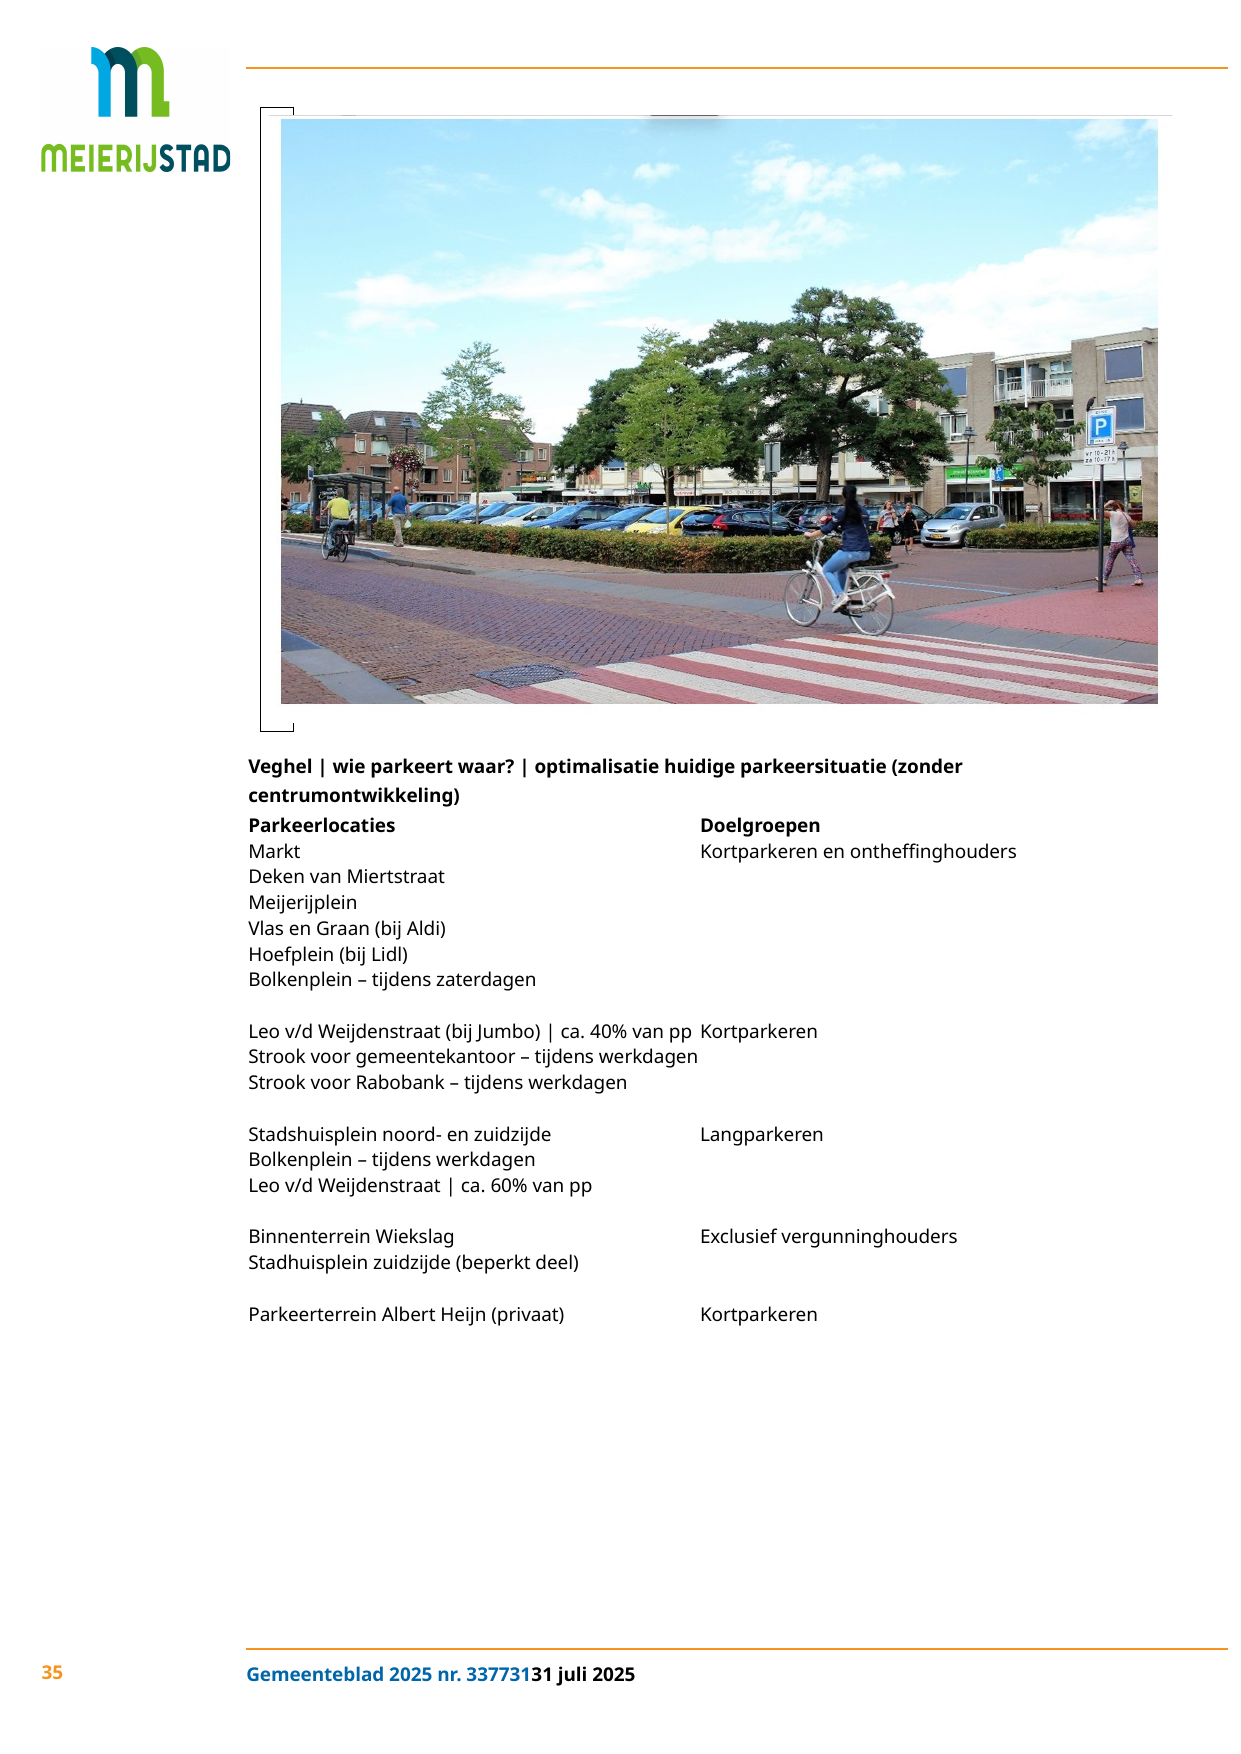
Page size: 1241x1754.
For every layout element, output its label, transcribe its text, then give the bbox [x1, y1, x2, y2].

table_cell [700, 1069, 1152, 1095]
table_cell Langparkeren [700, 1121, 1152, 1147]
table_cell [248, 1095, 1152, 1121]
table_header Doelgroepen [700, 812, 1152, 838]
table_cell Stadhuisplein zuidzijde (beperkt deel) [248, 1250, 700, 1275]
table_cell [700, 889, 1152, 915]
table_cell [248, 1198, 1152, 1224]
table_cell Stadshuisplein noord- en zuidzijde [248, 1121, 700, 1147]
table_cell Kortparkeren [700, 1301, 1152, 1327]
table_cell Markt [248, 838, 700, 863]
table_cell Vlas en Graan (bij Aldi) [248, 915, 700, 941]
table_cell Binnenterrein Wiekslag [248, 1224, 700, 1249]
table_cell Bolkenplein – tijdens zaterdagen [248, 966, 700, 992]
table_cell Kortparkeren en ontheffinghouders [700, 838, 1152, 863]
picture [268, 115, 1173, 723]
table_cell [248, 1275, 700, 1301]
table_cell Bolkenplein – tijdens werkdagen [248, 1147, 700, 1172]
table_cell Parkeerterrein Albert Heijn (privaat) [248, 1301, 700, 1327]
table_cell [700, 1250, 1152, 1275]
table_cell Kortparkeren [700, 1018, 1152, 1044]
table_cell Leo v/d Weijdenstraat | ca. 60% van pp [248, 1172, 700, 1198]
table_cell Deken van Miertstraat [248, 864, 700, 889]
table_cell Leo v/d Weijdenstraat (bij Jumbo) | ca. 40% van pp [248, 1018, 700, 1044]
table_cell Strook voor gemeentekantoor – tijdens werkdagen [248, 1044, 700, 1069]
table_cell [700, 1172, 1152, 1198]
text Veghel | wie parkeert waar? | optimalisatie huidige parkeersituatie (zonder centrumontwikkeling) [248, 753, 1152, 808]
table_cell [700, 941, 1152, 966]
table_cell [248, 992, 700, 1018]
table_cell Hoefplein (bij Lidl) [248, 941, 700, 966]
table_cell [700, 992, 1152, 1018]
table_cell [700, 915, 1152, 941]
table_cell [700, 1044, 1152, 1069]
table_cell Meijerijplein [248, 889, 700, 915]
table_cell [700, 966, 1152, 992]
table_cell [700, 1147, 1152, 1172]
table_cell Exclusief vergunninghouders [700, 1224, 1152, 1249]
table_cell Strook voor Rabobank – tijdens werkdagen [248, 1069, 700, 1095]
table_cell [700, 864, 1152, 889]
picture [41, 47, 231, 172]
table_cell [700, 1275, 1152, 1301]
table_header Parkeerlocaties [248, 812, 700, 838]
